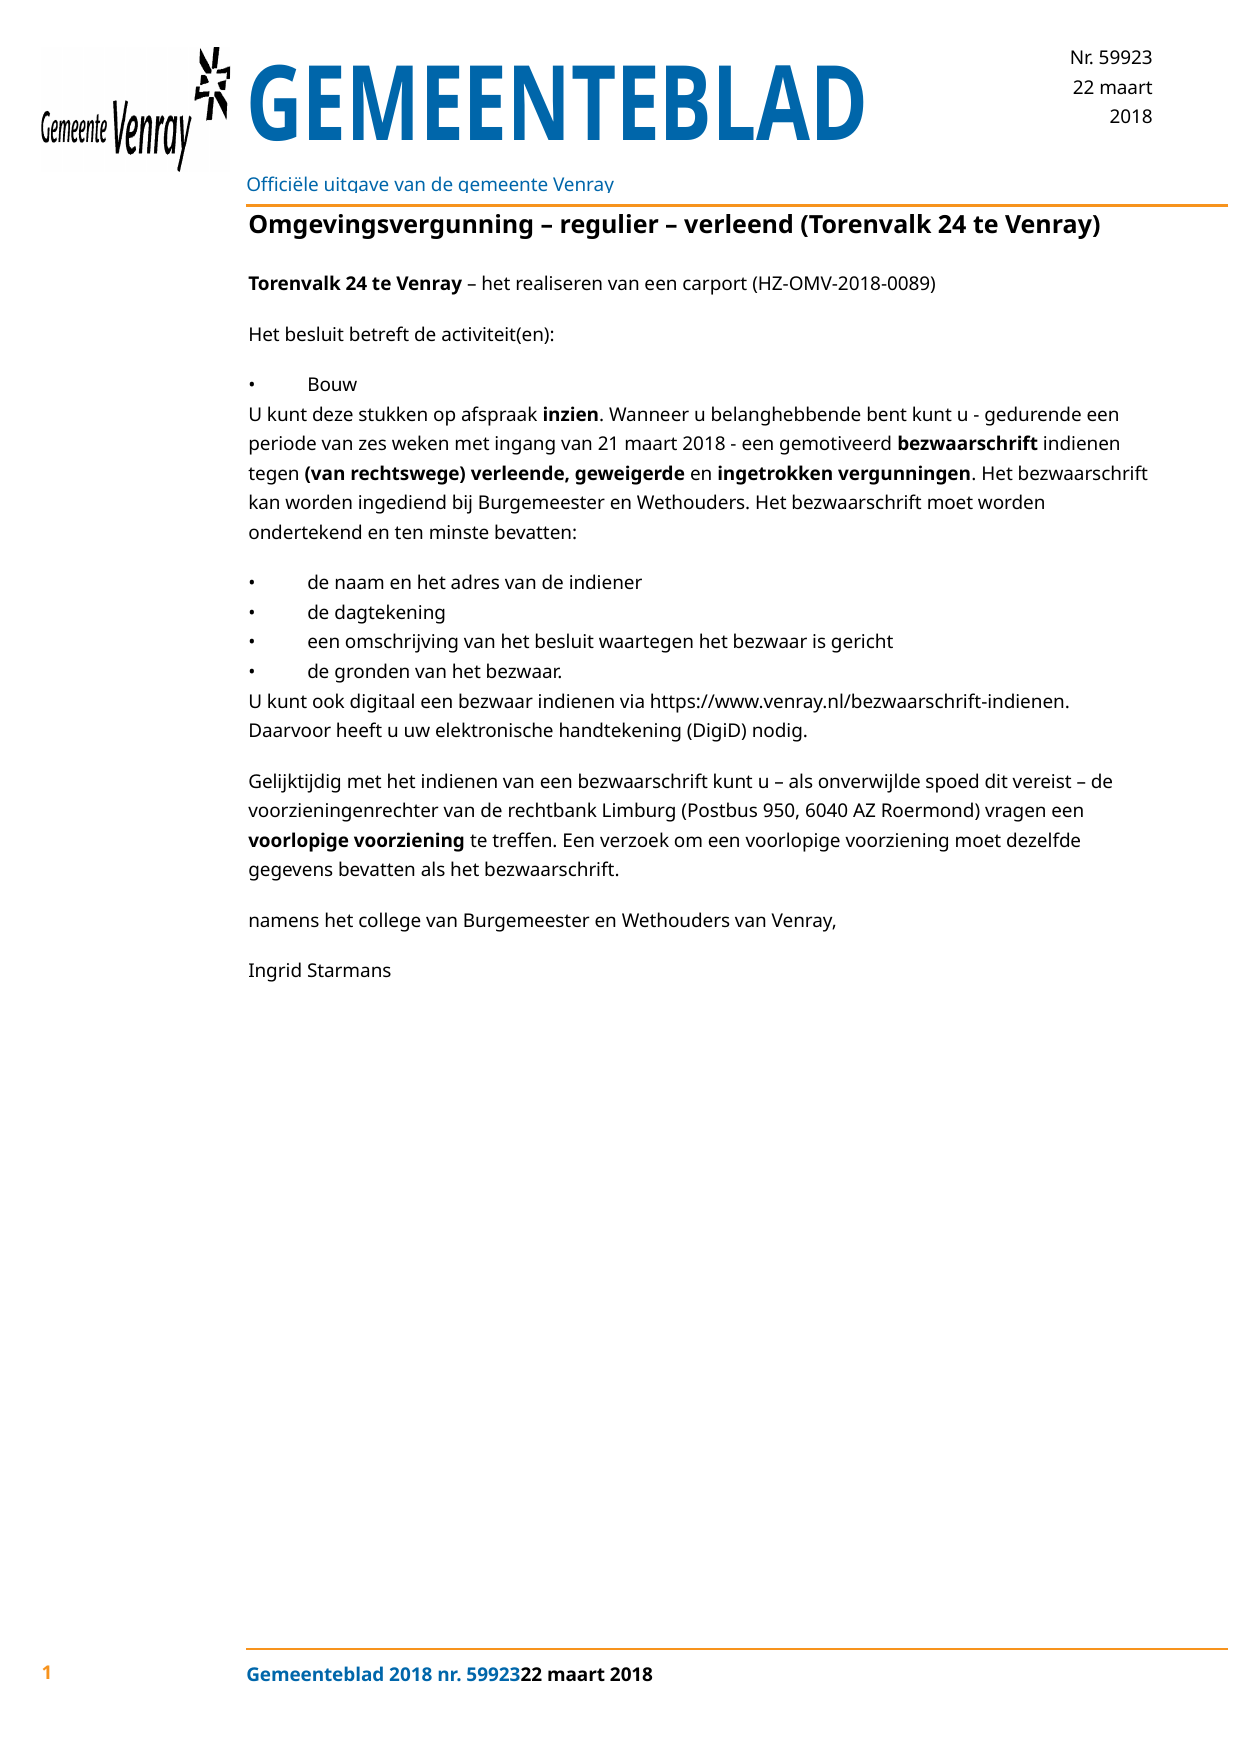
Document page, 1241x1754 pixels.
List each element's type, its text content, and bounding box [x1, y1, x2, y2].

text Torenvalk 24 te Venray – het realiseren van een carport (HZ-OMV-2018-0089) [248, 270, 1152, 296]
text U kunt ook digitaal een bezwaar indienen via https://www.venray.nl/bezwaarschrift-indienen. Daarvoor heeft u uw elektronische handtekening (DigiD) nodig. [248, 688, 1152, 743]
text Het besluit betreft de activiteit(en): [248, 321, 1152, 346]
text Omgevingsvergunning – regulier – verleend (Torenvalk 24 te Venray) [248, 207, 1152, 241]
picture [41, 47, 231, 172]
list een omschrijving van het besluit waartegen het bezwaar is gericht [248, 629, 1152, 654]
list Bouw [248, 371, 1152, 397]
list de dagtekening [248, 599, 1152, 625]
text namens het college van Burgemeester en Wethouders van Venray, [248, 907, 1152, 933]
list de gronden van het bezwaar. [248, 658, 1152, 684]
text Gelijktijdig met het indienen van een bezwaarschrift kunt u – als onverwijlde spoed dit vereist – de voorzieningenrechter van de rechtbank Limburg (Postbus 950, 6040 AZ Roermond) vragen een voorlopige voorziening te treffen. Een verzoek om een voorlopige voorziening moet dezelfde gegevens bevatten als het bezwaarschrift. [248, 768, 1152, 882]
text Ingrid Starmans [248, 957, 1152, 983]
list de naam en het adres van de indiener [248, 569, 1152, 595]
text U kunt deze stukken op afspraak inzien. Wanneer u belanghebbende bent kunt u - gedurende een periode van zes weken met ingang van 21 maart 2018 - een gemotiveerd bezwaarschrift indienen tegen (van rechtswege) verleende, geweigerde en ingetrokken vergunningen. Het bezwaarschrift kan worden ingediend bij Burgemeester en Wethouders. Het bezwaarschrift moet worden ondertekend en ten minste bevatten: [248, 401, 1152, 545]
